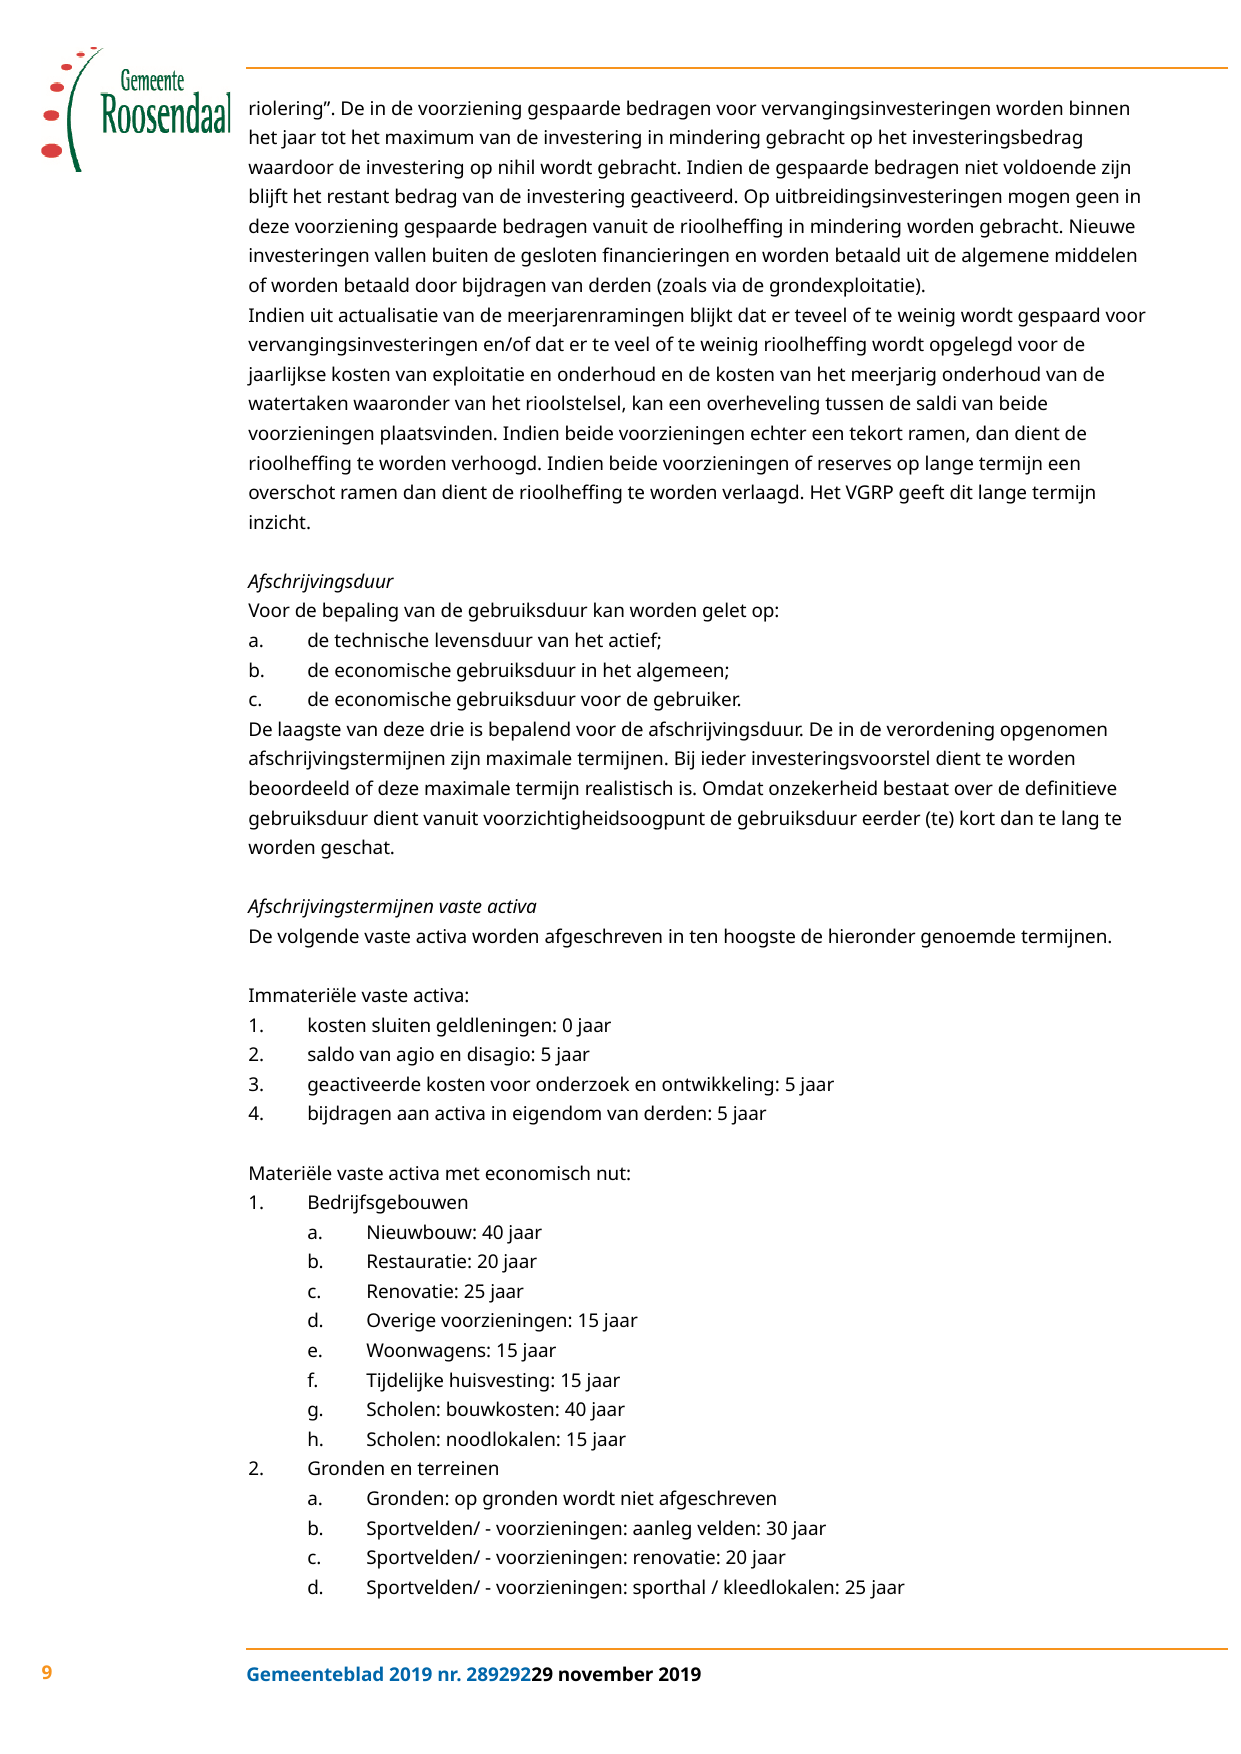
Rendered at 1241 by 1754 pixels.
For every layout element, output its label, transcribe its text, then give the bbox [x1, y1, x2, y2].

list de technische levensduur van het actief; [248, 627, 1152, 653]
list Overige voorzieningen: 15 jaar [307, 1308, 1152, 1333]
list Gronden: op gronden wordt niet afgeschreven [307, 1485, 1152, 1511]
list Tijdelijke huisvesting: 15 jaar [307, 1367, 1152, 1393]
list bijdragen aan activa in eigendom van derden: 5 jaar [248, 1101, 1152, 1126]
text riolering”. De in de voorziening gespaarde bedragen voor vervangingsinvesteringen worden binnen het jaar tot het maximum van de investering in mindering gebracht op het investeringsbedrag waardoor de investering op nihil wordt gebracht. Indien de gespaarde bedragen niet voldoende zijn blijft het restant bedrag van de investering geactiveerd. Op uitbreidingsinvesteringen mogen geen in deze voorziening gespaarde bedragen vanuit de rioolheffing in mindering worden gebracht. Nieuwe investeringen vallen buiten de gesloten financieringen en worden betaald uit de algemene middelen of worden betaald door bijdragen van derden (zoals via de grondexploitatie). [248, 95, 1152, 298]
text De volgende vaste activa worden afgeschreven in ten hoogste de hieronder genoemde termijnen. [248, 923, 1152, 949]
list Woonwagens: 15 jaar [307, 1337, 1152, 1363]
list Sportvelden/ - voorzieningen: sporthal / kleedlokalen: 25 jaar [307, 1574, 1152, 1600]
text Afschrijvingsduur [248, 568, 1152, 594]
text Voor de bepaling van de gebruiksduur kan worden gelet op: [248, 598, 1152, 623]
list Scholen: noodlokalen: 15 jaar [307, 1426, 1152, 1452]
text Immateriële vaste activa: [248, 982, 1152, 1008]
text Materiële vaste activa met economisch nut: [248, 1160, 1152, 1186]
list Bedrijfsgebouwen [248, 1189, 1152, 1215]
list Renovatie: 25 jaar [307, 1278, 1152, 1304]
text De laagste van deze drie is bepalend voor de afschrijvingsduur. De in de verordening opgenomen afschrijvingstermijnen zijn maximale termijnen. Bij ieder investeringsvoorstel dient te worden beoordeeld of deze maximale termijn realistisch is. Omdat onzekerheid bestaat over de definitieve gebruiksduur dient vanuit voorzichtigheidsoogpunt de gebruiksduur eerder (te) kort dan te lang te worden geschat. [248, 716, 1152, 860]
list de economische gebruiksduur voor de gebruiker. [248, 686, 1152, 712]
list Gronden en terreinen [248, 1456, 1152, 1481]
list Nieuwbouw: 40 jaar [307, 1219, 1152, 1245]
list saldo van agio en disagio: 5 jaar [248, 1041, 1152, 1067]
text Indien uit actualisatie van de meerjarenramingen blijkt dat er teveel of te weinig wordt gespaard voor vervangingsinvesteringen en/of dat er te veel of te weinig rioolheffing wordt opgelegd voor de jaarlijkse kosten van exploitatie en onderhoud en de kosten van het meerjarig onderhoud van de watertaken waaronder van het rioolstelsel, kan een overheveling tussen de saldi van beide voorzieningen plaatsvinden. Indien beide voorzieningen echter een tekort ramen, dan dient de rioolheffing te worden verhoogd. Indien beide voorzieningen of reserves op lange termijn een overschot ramen dan dient de rioolheffing te worden verlaagd. Het VGRP geeft dit lange termijn inzicht. [248, 302, 1152, 535]
list kosten sluiten geldleningen: 0 jaar [248, 1012, 1152, 1038]
text Afschrijvingstermijnen vaste activa [248, 893, 1152, 919]
list Restauratie: 20 jaar [307, 1248, 1152, 1274]
picture [41, 47, 231, 172]
list Sportvelden/ - voorzieningen: renovatie: 20 jaar [307, 1544, 1152, 1570]
list de economische gebruiksduur in het algemeen; [248, 657, 1152, 683]
list Scholen: bouwkosten: 40 jaar [307, 1396, 1152, 1422]
list geactiveerde kosten voor onderzoek en ontwikkeling: 5 jaar [248, 1071, 1152, 1097]
list Sportvelden/ - voorzieningen: aanleg velden: 30 jaar [307, 1515, 1152, 1541]
